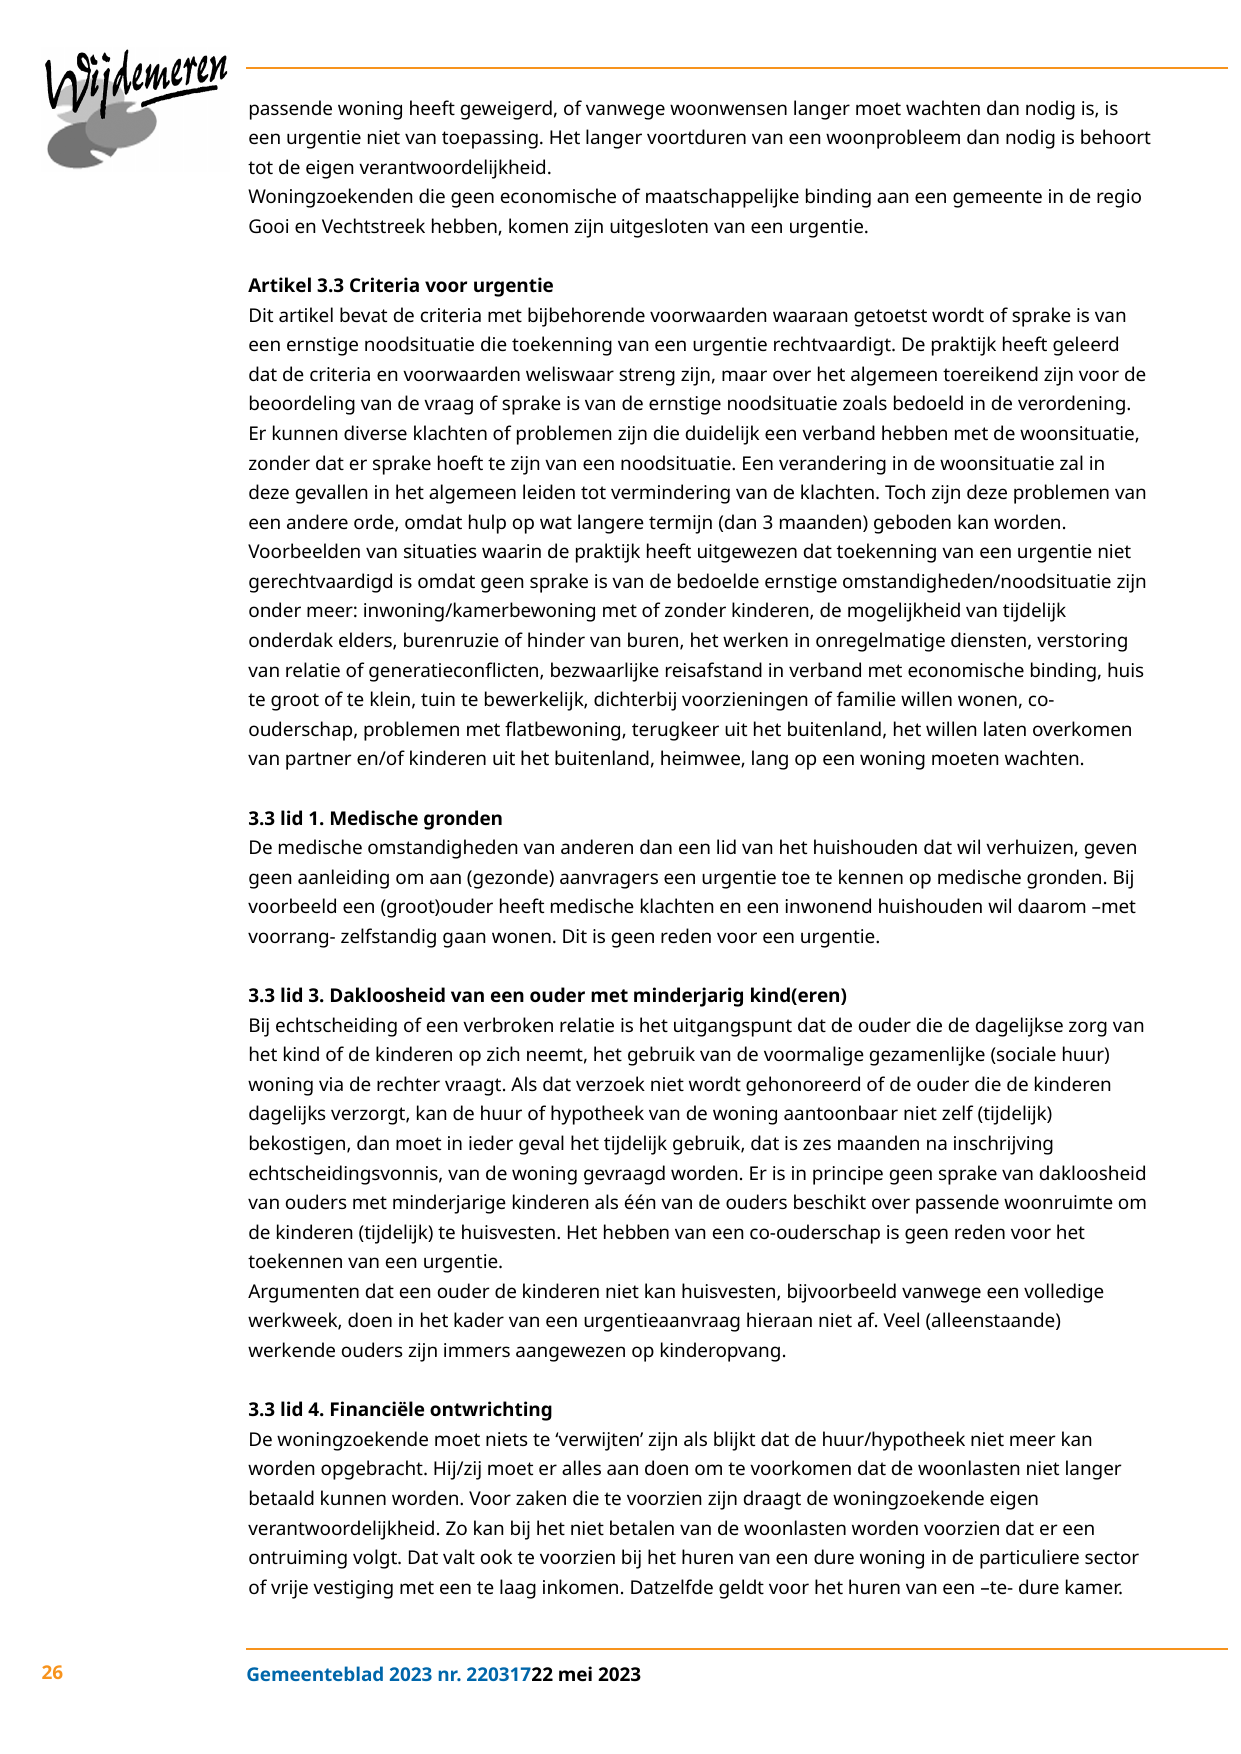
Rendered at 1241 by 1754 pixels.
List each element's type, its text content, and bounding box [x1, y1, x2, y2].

text Bij echtscheiding of een verbroken relatie is het uitgangspunt dat de ouder die de dagelijkse zorg van het kind of de kinderen op zich neemt, het gebruik van de voormalige gezamenlijke (sociale huur) woning via de rechter vraagt. Als dat verzoek niet wordt gehonoreerd of de ouder die de kinderen dagelijks verzorgt, kan de huur of hypotheek van de woning aantoonbaar niet zelf (tijdelijk) bekostigen, dan moet in ieder geval het tijdelijk gebruik, dat is zes maanden na inschrijving echtscheidingsvonnis, van de woning gevraagd worden. Er is in principe geen sprake van dakloosheid van ouders met minderjarige kinderen als één van de ouders beschikt over passende woonruimte om de kinderen (tijdelijk) te huisvesten. Het hebben van een co-ouderschap is geen reden voor het toekennen van een urgentie. [248, 1012, 1152, 1274]
text De medische omstandigheden van anderen dan een lid van het huishouden dat wil verhuizen, geven geen aanleiding om aan (gezonde) aanvragers een urgentie toe te kennen op medische gronden. Bij voorbeeld een (groot)ouder heeft medische klachten en een inwonend huishouden wil daarom –met voorrang- zelfstandig gaan wonen. Dit is geen reden voor een urgentie. [248, 834, 1152, 949]
text Voorbeelden van situaties waarin de praktijk heeft uitgewezen dat toekenning van een urgentie niet gerechtvaardigd is omdat geen sprake is van de bedoelde ernstige omstandigheden/noodsituatie zijn onder meer: inwoning/kamerbewoning met of zonder kinderen, de mogelijkheid van tijdelijk onderdak elders, burenruzie of hinder van buren, het werken in onregelmatige diensten, verstoring van relatie of generatieconflicten, bezwaarlijke reisafstand in verband met economische binding, huis te groot of te klein, tuin te bewerkelijk, dichterbij voorzieningen of familie willen wonen, co-ouderschap, problemen met flatbewoning, terugkeer uit het buitenland, het willen laten overkomen van partner en/of kinderen uit het buitenland, heimwee, lang op een woning moeten wachten. [248, 538, 1152, 771]
text 3.3 lid 4. Financiële ontwrichting [248, 1396, 1152, 1422]
text passende woning heeft geweigerd, of vanwege woonwensen langer moet wachten dan nodig is, is een urgentie niet van toepassing. Het langer voortduren van een woonprobleem dan nodig is behoort tot de eigen verantwoordelijkheid. [248, 95, 1152, 180]
picture [41, 47, 231, 172]
text 3.3 lid 3. Dakloosheid van een ouder met minderjarig kind(eren) [248, 982, 1152, 1008]
text De woningzoekende moet niets te ‘verwijten’ zijn als blijkt dat de huur/hypotheek niet meer kan worden opgebracht. Hij/zij moet er alles aan doen om te voorkomen dat de woonlasten niet langer betaald kunnen worden. Voor zaken die te voorzien zijn draagt de woningzoekende eigen verantwoordelijkheid. Zo kan bij het niet betalen van de woonlasten worden voorzien dat er een ontruiming volgt. Dat valt ook te voorzien bij het huren van een dure woning in de particuliere sector of vrije vestiging met een te laag inkomen. Datzelfde geldt voor het huren van een –te- dure kamer. [248, 1426, 1152, 1600]
text Woningzoekenden die geen economische of maatschappelijke binding aan een gemeente in de regio Gooi en Vechtstreek hebben, komen zijn uitgesloten van een urgentie. [248, 183, 1152, 239]
text Dit artikel bevat de criteria met bijbehorende voorwaarden waaraan getoetst wordt of sprake is van een ernstige noodsituatie die toekenning van een urgentie rechtvaardigt. De praktijk heeft geleerd dat de criteria en voorwaarden weliswaar streng zijn, maar over het algemeen toereikend zijn voor de beoordeling van de vraag of sprake is van de ernstige noodsituatie zoals bedoeld in de verordening. Er kunnen diverse klachten of problemen zijn die duidelijk een verband hebben met de woonsituatie, zonder dat er sprake hoeft te zijn van een noodsituatie. Een verandering in de woonsituatie zal in deze gevallen in het algemeen leiden tot vermindering van de klachten. Toch zijn deze problemen van een andere orde, omdat hulp op wat langere termijn (dan 3 maanden) geboden kan worden. [248, 302, 1152, 535]
text Artikel 3.3 Criteria voor urgentie [248, 272, 1152, 298]
text Argumenten dat een ouder de kinderen niet kan huisvesten, bijvoorbeeld vanwege een volledige werkweek, doen in het kader van een urgentieaanvraag hieraan niet af. Veel (alleenstaande) werkende ouders zijn immers aangewezen op kinderopvang. [248, 1278, 1152, 1363]
text 3.3 lid 1. Medische gronden [248, 805, 1152, 831]
